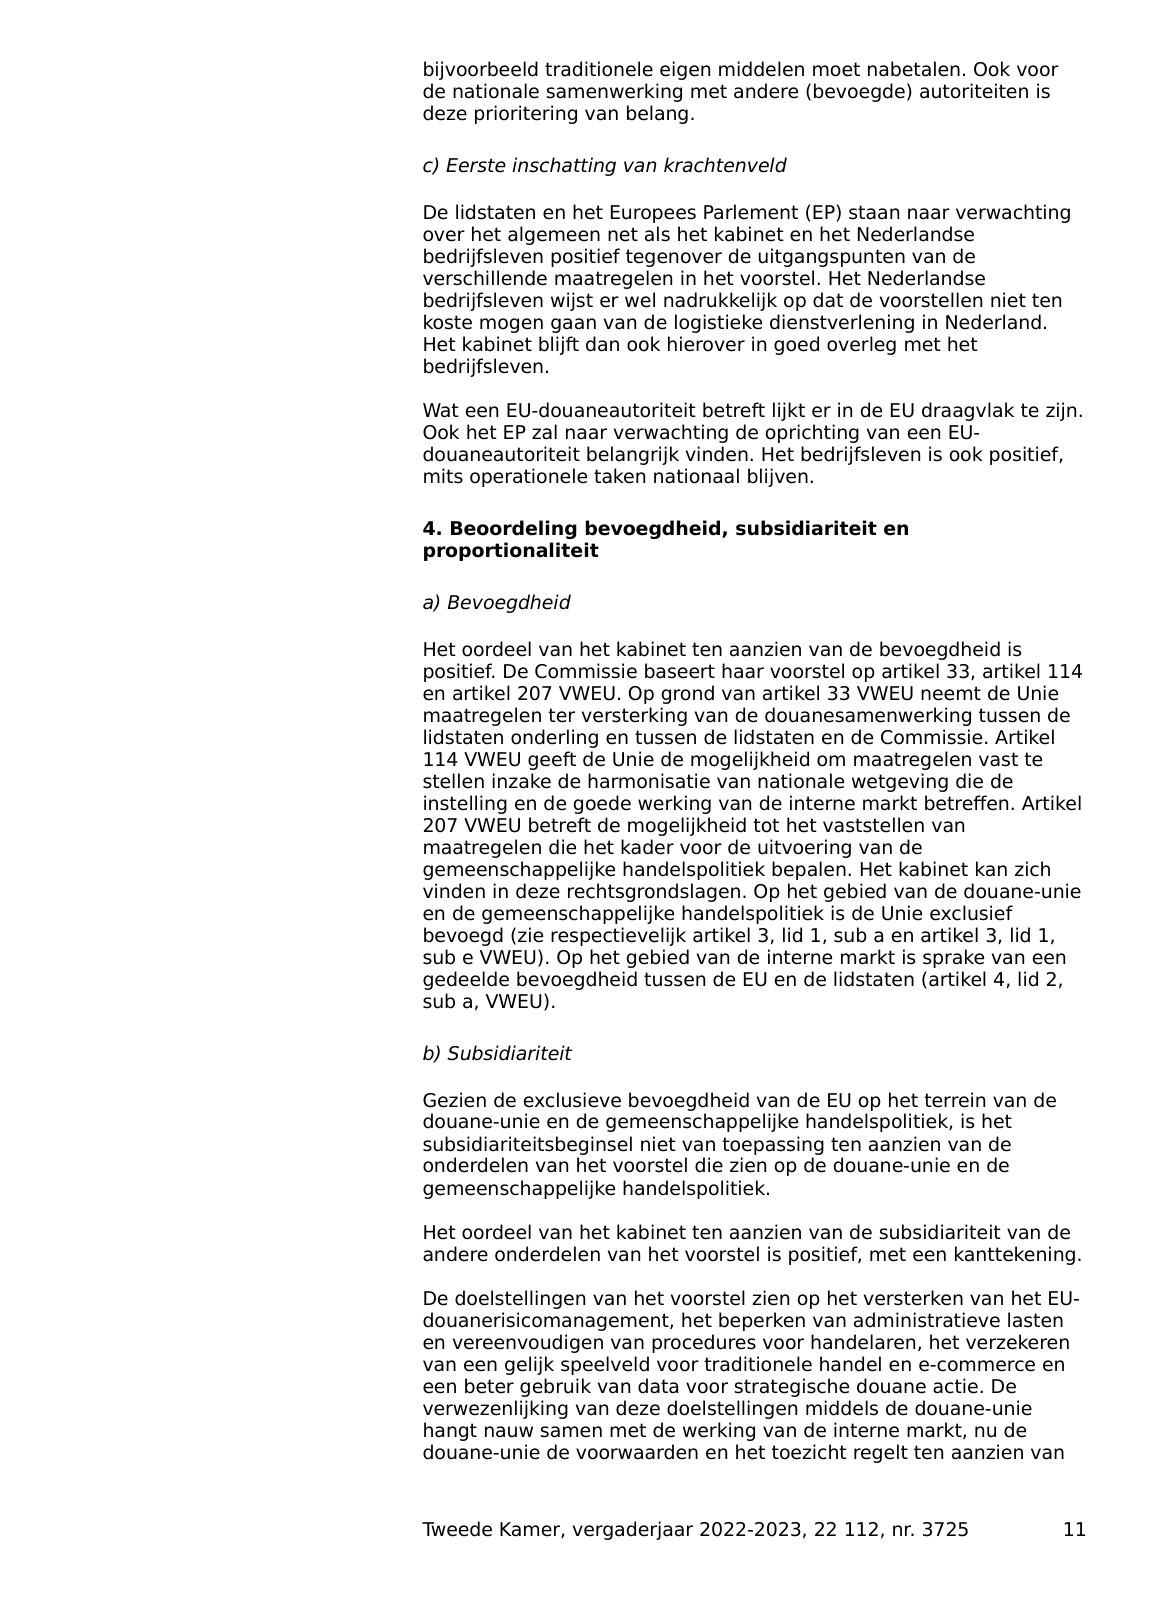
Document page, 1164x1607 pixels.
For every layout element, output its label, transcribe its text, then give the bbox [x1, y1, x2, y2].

text Het oordeel van het kabinet ten aanzien van de subsidiariteit van de andere onderdelen van het voorstel is positief, met een kanttekening. [422, 1222, 1087, 1266]
text bijvoorbeeld traditionele eigen middelen moet nabetalen. Ook voor de nationale samenwerking met andere (bevoegde) autoriteiten is deze prioritering van belang. [422, 59, 1087, 125]
text Gezien de exclusieve bevoegdheid van de EU op het terrein van de douane-unie en de gemeenschappelijke handelspolitiek, is het subsidiariteitsbeginsel niet van toepassing ten aanzien van de onderdelen van het voorstel die zien op de douane-unie en de gemeenschappelijke handelspolitiek. [422, 1089, 1087, 1199]
text De lidstaten en het Europees Parlement (EP) staan naar verwachting over het algemeen net als het kabinet en het Nederlandse bedrijfsleven positief tegenover de uitgangspunten van de verschillende maatregelen in het voorstel. Het Nederlandse bedrijfsleven wijst er wel nadrukkelijk op dat de voorstellen niet ten koste mogen gaan van de logistieke dienstverlening in Nederland. Het kabinet blijft dan ook hierover in goed overleg met het bedrijfsleven. [422, 202, 1087, 378]
text Het oordeel van het kabinet ten aanzien van de bevoegdheid is positief. De Commissie baseert haar voorstel op artikel 33, artikel 114 en artikel 207 VWEU. Op grond van artikel 33 VWEU neemt de Unie maatregelen ter versterking van de douanesamenwerking tussen de lidstaten onderling en tussen de lidstaten en de Commissie. Artikel 114 VWEU geeft de Unie de mogelijkheid om maatregelen vast te stellen inzake de harmonisatie van nationale wetgeving die de instelling en de goede werking van de interne markt betreffen. Artikel 207 VWEU betreft de mogelijkheid tot het vaststellen van maatregelen die het kader voor de uitvoering van de gemeenschappelijke handelspolitiek bepalen. Het kabinet kan zich vinden in deze rechtsgrondslagen. Op het gebied van de douane-unie en de gemeenschappelijke handelspolitiek is de Unie exclusief bevoegd (zie respectievelijk artikel 3, lid 1, sub a en artikel 3, lid 1, sub e VWEU). Op het gebied van de interne markt is sprake van een gedeelde bevoegdheid tussen de EU en de lidstaten (artikel 4, lid 2, sub a, VWEU). [422, 639, 1087, 1012]
subtitle 4. Beoordeling bevoegdheid, subsidiariteit en proportionaliteit [422, 518, 1087, 562]
subtitle b) Subsidiariteit [422, 1042, 1087, 1064]
subtitle c) Eerste inschatting van krachtenveld [422, 155, 1087, 177]
subtitle a) Bevoegdheid [422, 592, 1087, 614]
text De doelstellingen van het voorstel zien op het versterken van het EU-douanerisicomanagement, het beperken van administratieve lasten en vereenvoudigen van procedures voor handelaren, het verzekeren van een gelijk speelveld voor traditionele handel en e-commerce en een beter gebruik van data voor strategische douane actie. De verwezenlijking van deze doelstellingen middels de douane-unie hangt nauw samen met de werking van de interne markt, nu de douane-unie de voorwaarden en het toezicht regelt ten aanzien van [422, 1288, 1087, 1463]
text Wat een EU-douaneautoriteit betreft lijkt er in de EU draagvlak te zijn. Ook het EP zal naar verwachting de oprichting van een EU-douaneautoriteit belangrijk vinden. Het bedrijfsleven is ook positief, mits operationele taken nationaal blijven. [422, 400, 1087, 488]
